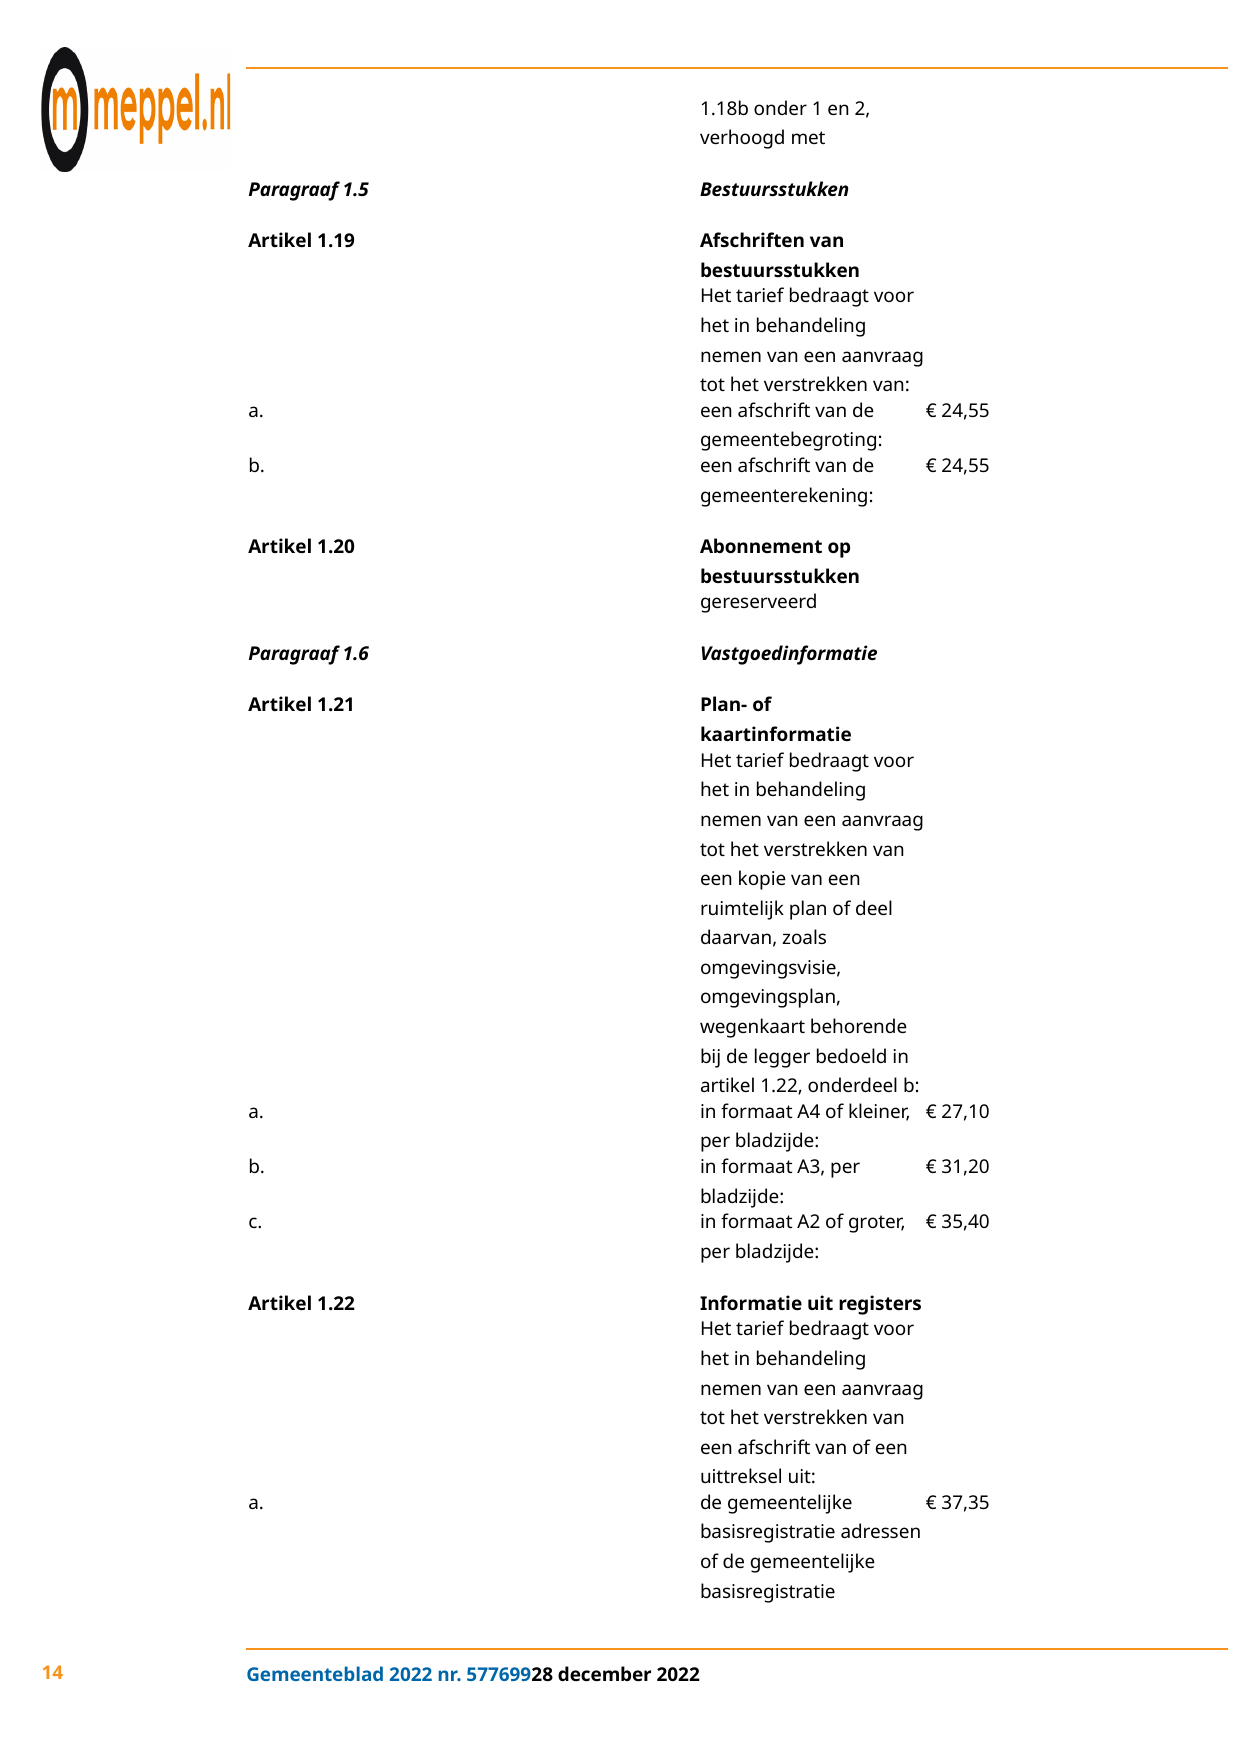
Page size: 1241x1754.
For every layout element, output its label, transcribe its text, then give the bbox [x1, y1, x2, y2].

table_cell [926, 227, 1152, 283]
table_cell [926, 640, 1152, 666]
table_cell € 24,55 [926, 453, 1152, 508]
table_cell [926, 508, 1152, 533]
table_cell [474, 95, 700, 150]
table_cell [926, 202, 1152, 227]
table_cell [474, 1154, 700, 1209]
table_cell [926, 95, 1152, 150]
table_cell [700, 666, 926, 692]
table_cell [700, 615, 926, 640]
table_cell [700, 150, 926, 176]
table_cell [926, 1290, 1152, 1316]
table_cell [248, 150, 474, 176]
table_cell [474, 1098, 700, 1153]
table_cell Paragraaf 1.5 [248, 176, 474, 202]
table_cell [248, 95, 474, 150]
table_cell [474, 227, 700, 283]
table_cell a. [248, 397, 474, 452]
table_cell [474, 589, 700, 614]
table_cell [474, 615, 700, 640]
table_cell Artikel 1.21 [248, 692, 474, 747]
table_cell [474, 508, 700, 533]
table_cell een afschrift van de gemeentebegroting: [700, 397, 926, 452]
table_cell Bestuursstukken [700, 176, 926, 202]
table_cell [926, 1264, 1152, 1290]
table_cell € 31,20 [926, 1154, 1152, 1209]
table_cell Artikel 1.20 [248, 534, 474, 589]
table_cell [926, 747, 1152, 1098]
table_cell [926, 692, 1152, 747]
table_cell [926, 283, 1152, 397]
table_cell [926, 666, 1152, 692]
table_cell Informatie uit registers [700, 1290, 926, 1316]
table_cell [248, 747, 474, 1098]
table_cell Het tarief bedraagt voor het in behandeling nemen van een aanvraag tot het verstrekken van een afschrift van of een uittreksel uit: [700, 1316, 926, 1489]
table_cell [474, 453, 700, 508]
table_cell [248, 615, 474, 640]
table_cell € 24,55 [926, 397, 1152, 452]
table_cell [926, 150, 1152, 176]
table_cell [248, 283, 474, 397]
table_cell Plan- of kaartinformatie [700, 692, 926, 747]
table_cell Artikel 1.19 [248, 227, 474, 283]
table_cell [926, 589, 1152, 614]
table_cell [248, 202, 474, 227]
table_cell [474, 1290, 700, 1316]
table_cell [474, 747, 700, 1098]
table_cell Het tarief bedraagt voor het in behandeling nemen van een aanvraag tot het verstrekken van: [700, 283, 926, 397]
table_cell [248, 508, 474, 533]
table_cell € 27,10 [926, 1098, 1152, 1153]
table_cell € 37,35 [926, 1489, 1152, 1604]
table_cell [700, 1264, 926, 1290]
table_cell Artikel 1.22 [248, 1290, 474, 1316]
table_cell [474, 1264, 700, 1290]
picture [41, 47, 231, 172]
table_cell [474, 1209, 700, 1264]
table_cell [474, 692, 700, 747]
table_cell [474, 666, 700, 692]
table_cell [474, 283, 700, 397]
table_cell c. [248, 1209, 474, 1264]
table_cell [926, 615, 1152, 640]
table_cell [700, 202, 926, 227]
table_cell 1.18b onder 1 en 2, verhoogd met [700, 95, 926, 150]
table_cell in formaat A3, per bladzijde: [700, 1154, 926, 1209]
table_cell [248, 1316, 474, 1489]
table_cell [248, 666, 474, 692]
table_cell Vastgoedinformatie [700, 640, 926, 666]
table_cell [474, 534, 700, 589]
table_cell [474, 397, 700, 452]
table_cell [926, 176, 1152, 202]
table_cell gereserveerd [700, 589, 926, 614]
table_cell in formaat A4 of kleiner, per bladzijde: [700, 1098, 926, 1153]
table_cell Afschriften van bestuursstukken [700, 227, 926, 283]
table_cell [474, 1489, 700, 1604]
table_cell Het tarief bedraagt voor het in behandeling nemen van een aanvraag tot het verstrekken van een kopie van een ruimtelijk plan of deel daarvan, zoals omgevingsvisie, omgevingsplan, wegenkaart behorende bij de legger bedoeld in artikel 1.22, onderdeel b: [700, 747, 926, 1098]
table_cell [926, 534, 1152, 589]
table_cell Abonnement op bestuursstukken [700, 534, 926, 589]
table_cell [248, 1264, 474, 1290]
table_cell een afschrift van de gemeenterekening: [700, 453, 926, 508]
table_cell € 35,40 [926, 1209, 1152, 1264]
table_cell [474, 1316, 700, 1489]
table_cell b. [248, 453, 474, 508]
table_cell [474, 640, 700, 666]
table_cell [926, 1316, 1152, 1489]
table_cell Paragraaf 1.6 [248, 640, 474, 666]
table_cell [474, 150, 700, 176]
table_cell de gemeentelijke basisregistratie adressen of de gemeentelijke basisregistratie [700, 1489, 926, 1604]
table_cell in formaat A2 of groter, per bladzijde: [700, 1209, 926, 1264]
table_cell [248, 589, 474, 614]
table_cell a. [248, 1489, 474, 1604]
table_cell b. [248, 1154, 474, 1209]
table_cell [700, 508, 926, 533]
table_cell [474, 202, 700, 227]
table_cell a. [248, 1098, 474, 1153]
table_cell [474, 176, 700, 202]
